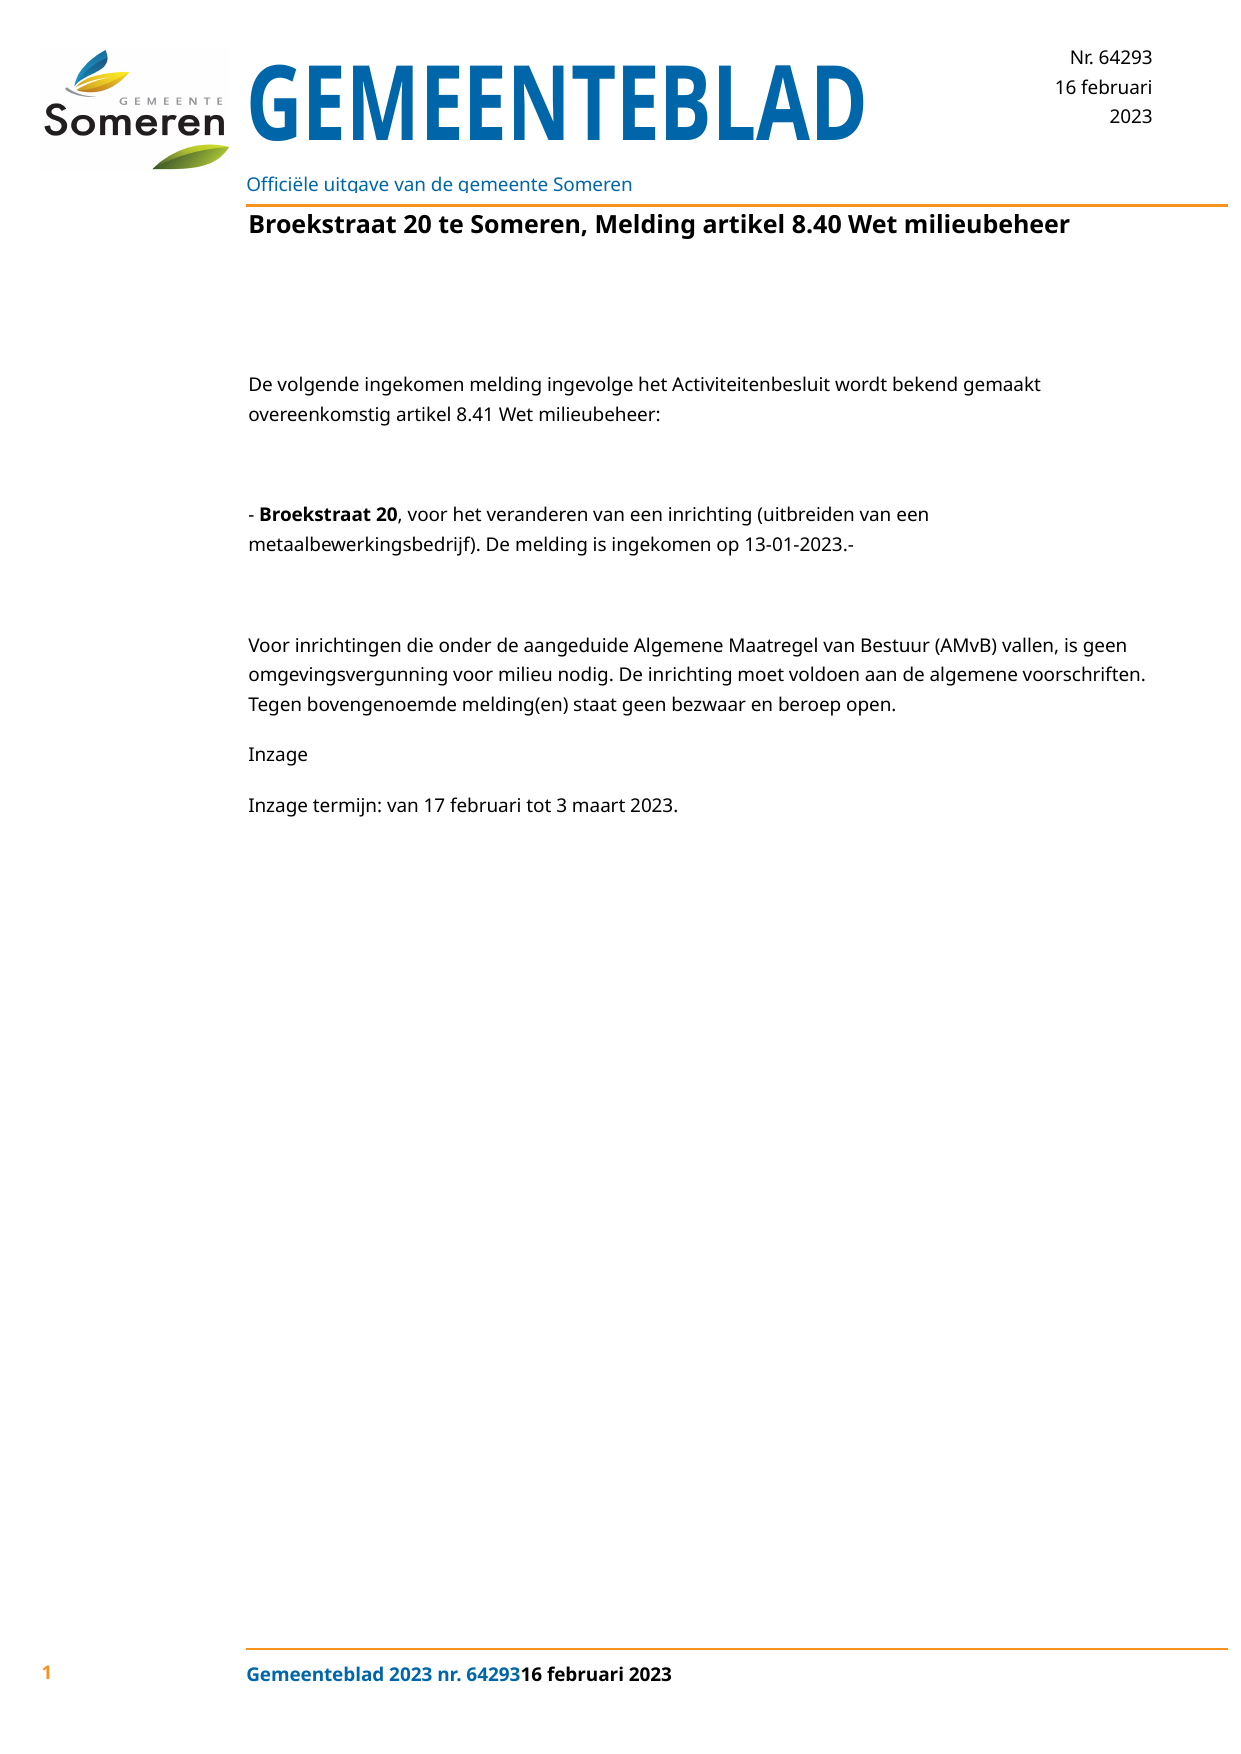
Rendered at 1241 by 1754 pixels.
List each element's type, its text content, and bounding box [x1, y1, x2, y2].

text Broekstraat 20 te Someren, Melding artikel 8.40 Wet milieubeheer [248, 207, 1152, 241]
text Inzage termijn: van 17 februari tot 3 maart 2023. [248, 792, 1152, 818]
text - Broekstraat 20, voor het veranderen van een inrichting (uitbreiden van een metaalbewerkingsbedrijf). De melding is ingekomen op 13-01-2023.- [248, 502, 1152, 557]
text Inzage [248, 742, 1152, 767]
picture [41, 47, 231, 172]
text Voor inrichtingen die onder de aangeduide Algemene Maatregel van Bestuur (AMvB) vallen, is geen omgevingsvergunning voor milieu nodig. De inrichting moet voldoen aan de algemene voorschriften. Tegen bovengenoemde melding(en) staat geen bezwaar en beroep open. [248, 632, 1152, 717]
text De volgende ingekomen melding ingevolge het Activiteitenbesluit wordt bekend gemaakt overeenkomstig artikel 8.41 Wet milieubeheer: [248, 371, 1152, 426]
